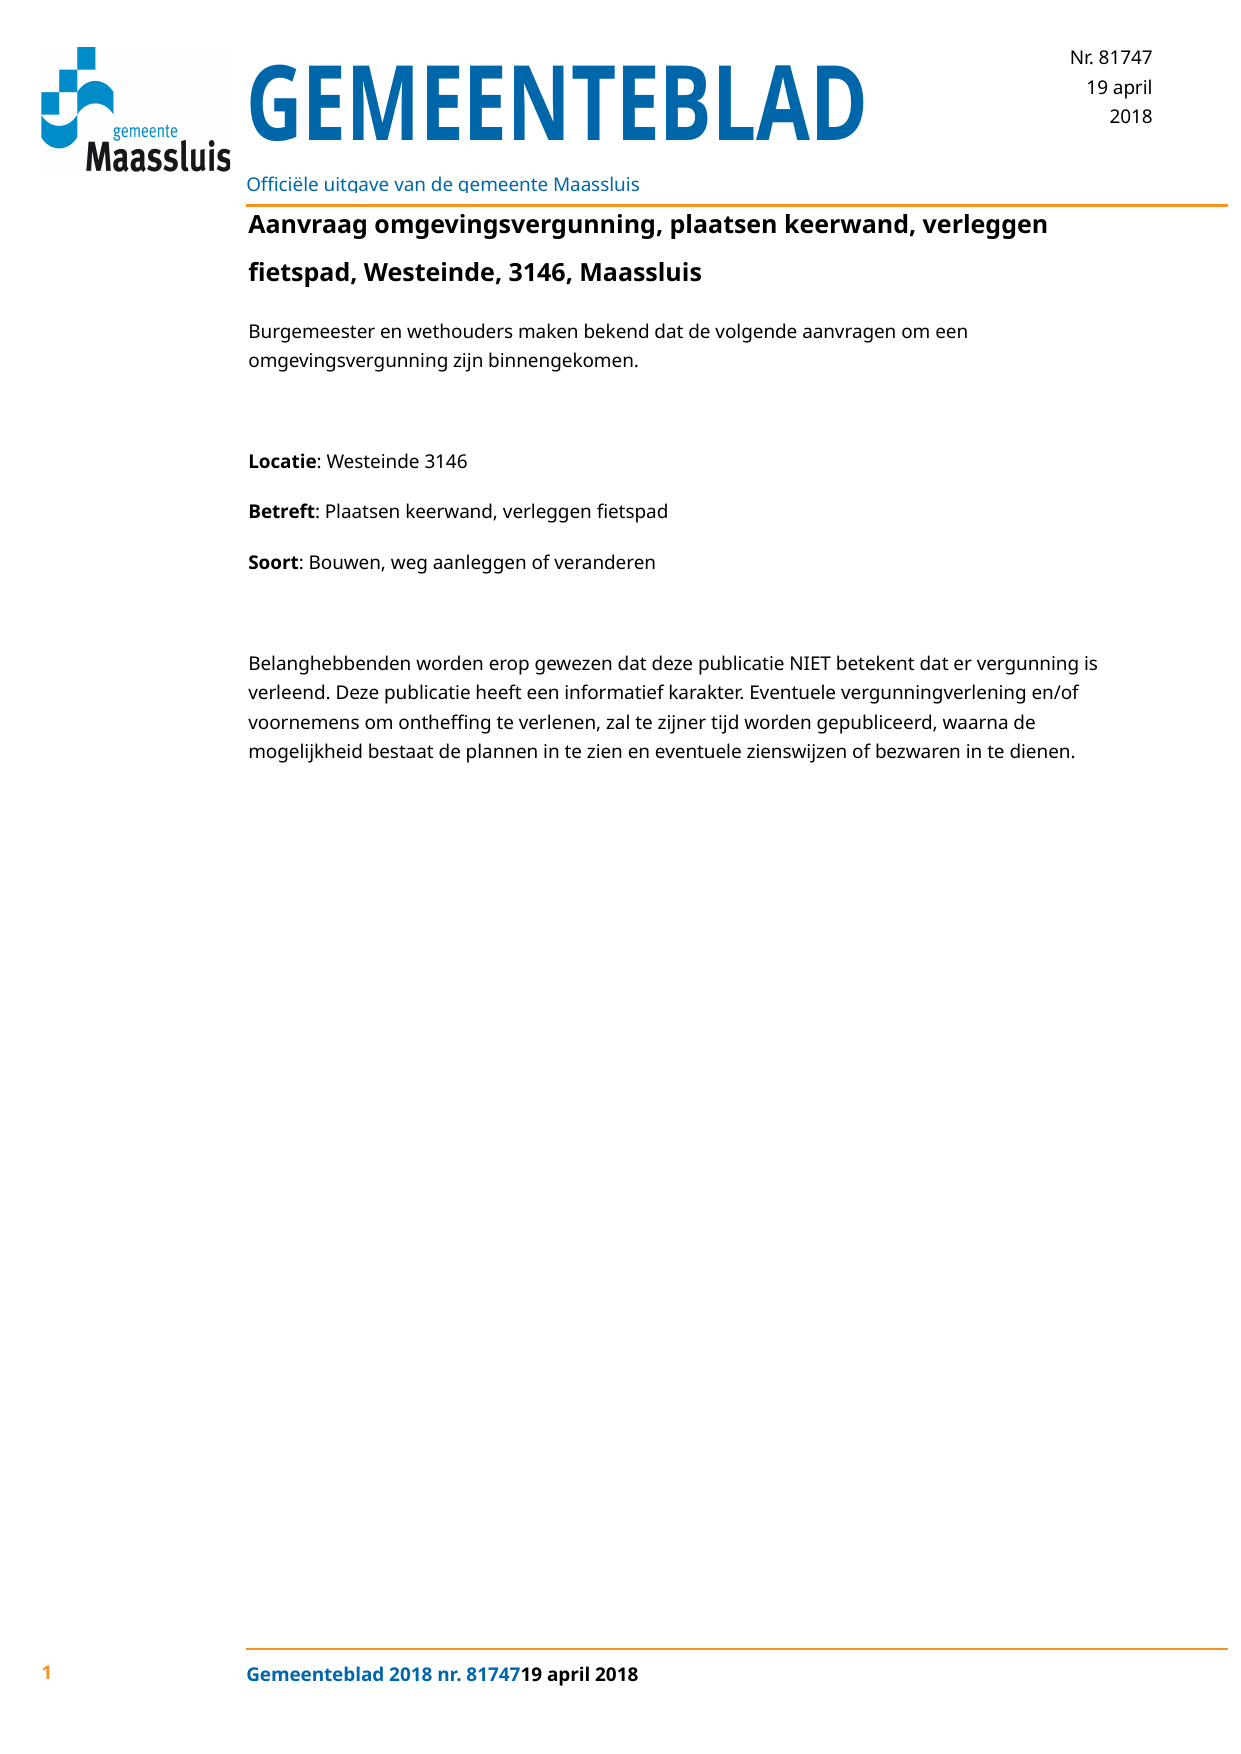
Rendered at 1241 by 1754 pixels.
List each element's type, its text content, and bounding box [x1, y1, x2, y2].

text Soort: Bouwen, weg aanleggen of veranderen [248, 549, 1152, 575]
text Burgemeester en wethouders maken bekend dat de volgende aanvragen om een omgevingsvergunning zijn binnengekomen. [248, 318, 1152, 373]
picture [41, 47, 77, 92]
picture [41, 47, 231, 172]
text Aanvraag omgevingsvergunning, plaatsen keerwand, verleggen fietspad, Westeinde, 3146, Maassluis [248, 207, 1152, 288]
text Belanghebbenden worden erop gewezen dat deze publicatie NIET betekent dat er vergunning is verleend. Deze publicatie heeft een informatief karakter. Eventuele vergunningverlening en/of voornemens om ontheffing te verlenen, zal te zijner tijd worden gepubliceerd, waarna de mogelijkheid bestaat de plannen in te zien en eventuele zienswijzen of bezwaren in te dienen. [248, 650, 1152, 764]
text Locatie: Westeinde 3146 [248, 448, 1152, 474]
text Betreft: Plaatsen keerwand, verleggen fietspad [248, 499, 1152, 524]
